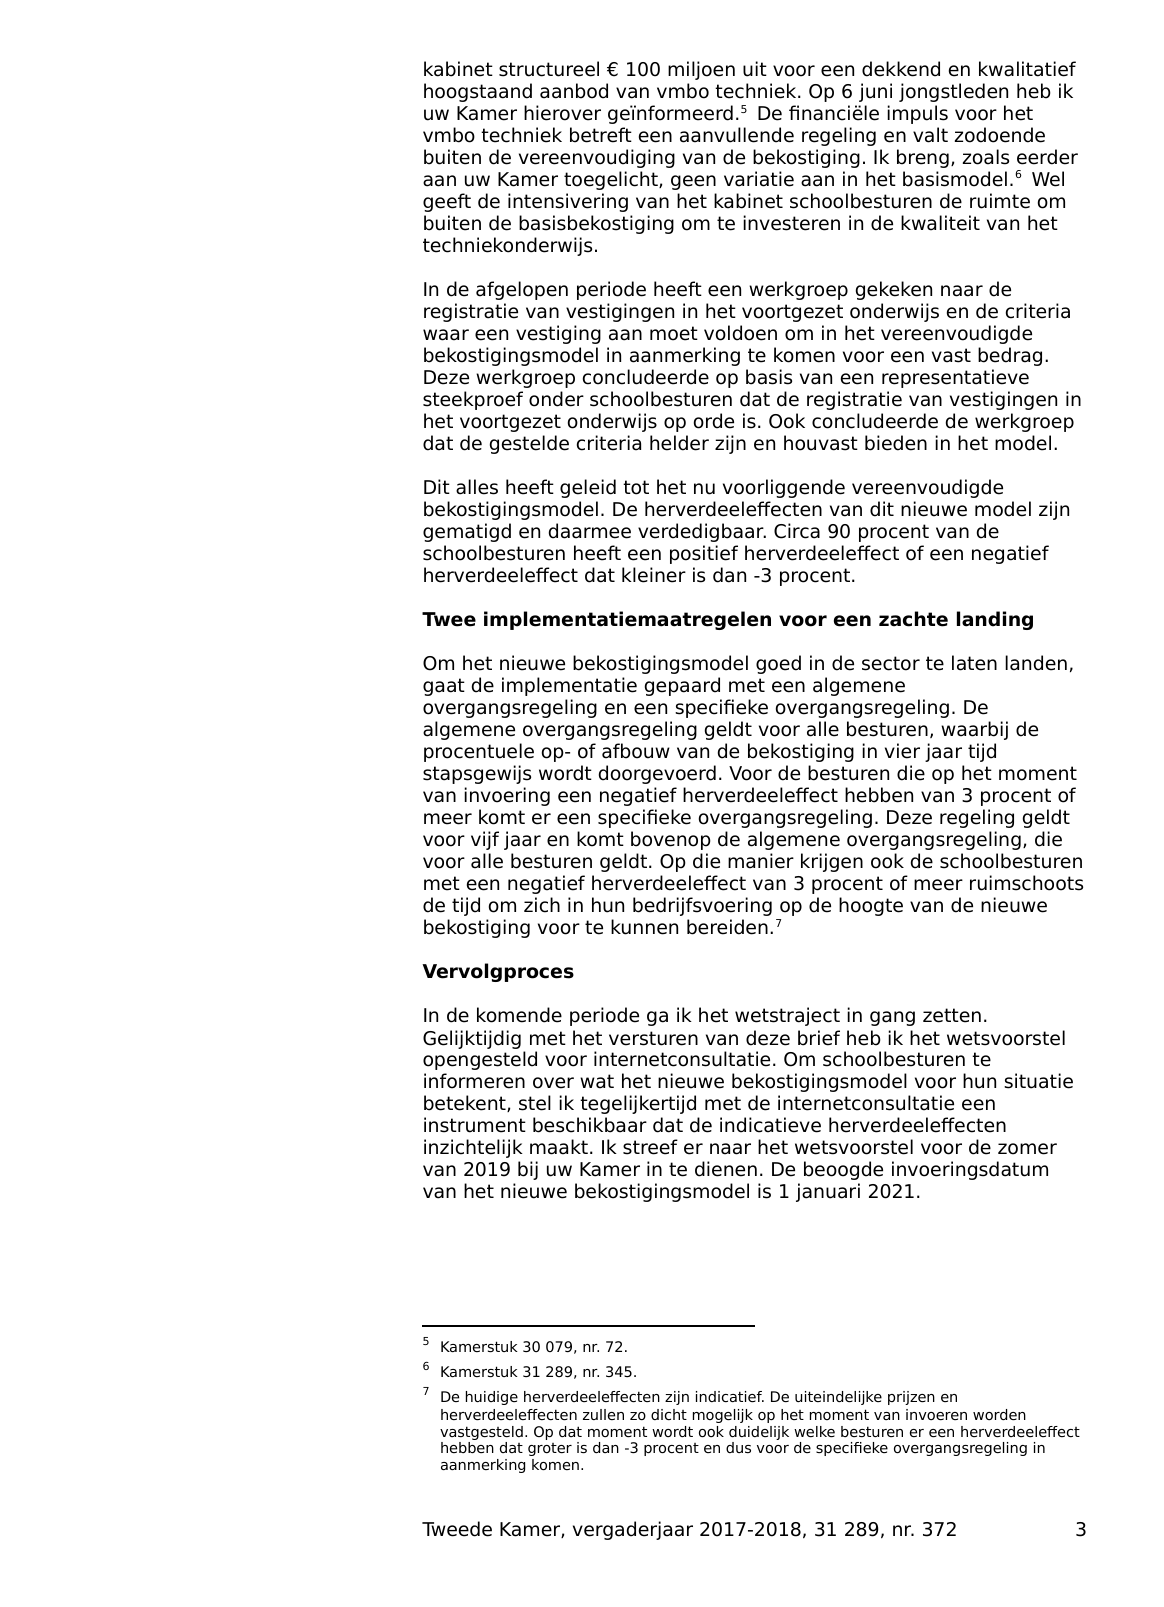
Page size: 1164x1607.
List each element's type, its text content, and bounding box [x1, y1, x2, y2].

text De huidige herverdeeleffecten zijn indicatief. De uiteindelijke prijzen en herverdeeleffecten zullen zo dicht mogelijk op het moment van invoeren worden vastgesteld. Op dat moment wordt ook duidelijk welke besturen er een herverdeeleffect hebben dat groter is dan -3 procent en dus voor de specifieke overgangsregeling in aanmerking komen. [422, 1385, 1087, 1474]
subtitle Vervolgproces [422, 961, 1087, 983]
text Kamerstuk 31 289, nr. 345. [422, 1360, 1087, 1382]
text kabinet structureel € 100 miljoen uit voor een dekkend en kwalitatief hoogstaand aanbod van vmbo techniek. Op 6 juni jongstleden heb ik uw Kamer hierover geïnformeerd. De financiële impuls voor het vmbo techniek betreft een aanvullende regeling en valt zodoende buiten de vereenvoudiging van de bekostiging. Ik breng, zoals eerder aan uw Kamer toegelicht, geen variatie aan in het basismodel. Wel geeft de intensivering van het kabinet schoolbesturen de ruimte om buiten de basisbekostiging om te investeren in de kwaliteit van het techniekonderwijs. [422, 59, 1087, 257]
text Dit alles heeft geleid tot het nu voorliggende vereenvoudigde bekostigingsmodel. De herverdeeleffecten van dit nieuwe model zijn gematigd en daarmee verdedigbaar. Circa 90 procent van de schoolbesturen heeft een positief herverdeeleffect of een negatief herverdeeleffect dat kleiner is dan -3 procent. [422, 477, 1087, 587]
text In de komende periode ga ik het wetstraject in gang zetten. Gelijktijdig met het versturen van deze brief heb ik het wetsvoorstel opengesteld voor internetconsultatie. Om schoolbesturen te informeren over wat het nieuwe bekostigingsmodel voor hun situatie betekent, stel ik tegelijkertijd met de internetconsultatie een instrument beschikbaar dat de indicatieve herverdeeleffecten inzichtelijk maakt. Ik streef er naar het wetsvoorstel voor de zomer van 2019 bij uw Kamer in te dienen. De beoogde invoeringsdatum van het nieuwe bekostigingsmodel is 1 januari 2021. [422, 1005, 1087, 1203]
text Om het nieuwe bekostigingsmodel goed in de sector te laten landen, gaat de implementatie gepaard met een algemene overgangsregeling en een specifieke overgangsregeling. De algemene overgangsregeling geldt voor alle besturen, waarbij de procentuele op- of afbouw van de bekostiging in vier jaar tijd stapsgewijs wordt doorgevoerd. Voor de besturen die op het moment van invoering een negatief herverdeeleffect hebben van 3 procent of meer komt er een specifieke overgangsregeling. Deze regeling geldt voor vijf jaar en komt bovenop de algemene overgangsregeling, die voor alle besturen geldt. Op die manier krijgen ook de schoolbesturen met een negatief herverdeeleffect van 3 procent of meer ruimschoots de tijd om zich in hun bedrijfsvoering op de hoogte van de nieuwe bekostiging voor te kunnen bereiden. [422, 653, 1087, 939]
text In de afgelopen periode heeft een werkgroep gekeken naar de registratie van vestigingen in het voortgezet onderwijs en de criteria waar een vestiging aan moet voldoen om in het vereenvoudigde bekostigingsmodel in aanmerking te komen voor een vast bedrag. Deze werkgroep concludeerde op basis van een representatieve steekproef onder schoolbesturen dat de registratie van vestigingen in het voortgezet onderwijs op orde is. Ook concludeerde de werkgroep dat de gestelde criteria helder zijn en houvast bieden in het model. [422, 279, 1087, 455]
subtitle Twee implementatiemaatregelen voor een zachte landing [422, 609, 1087, 631]
text Kamerstuk 30 079, nr. 72. [422, 1335, 1087, 1357]
